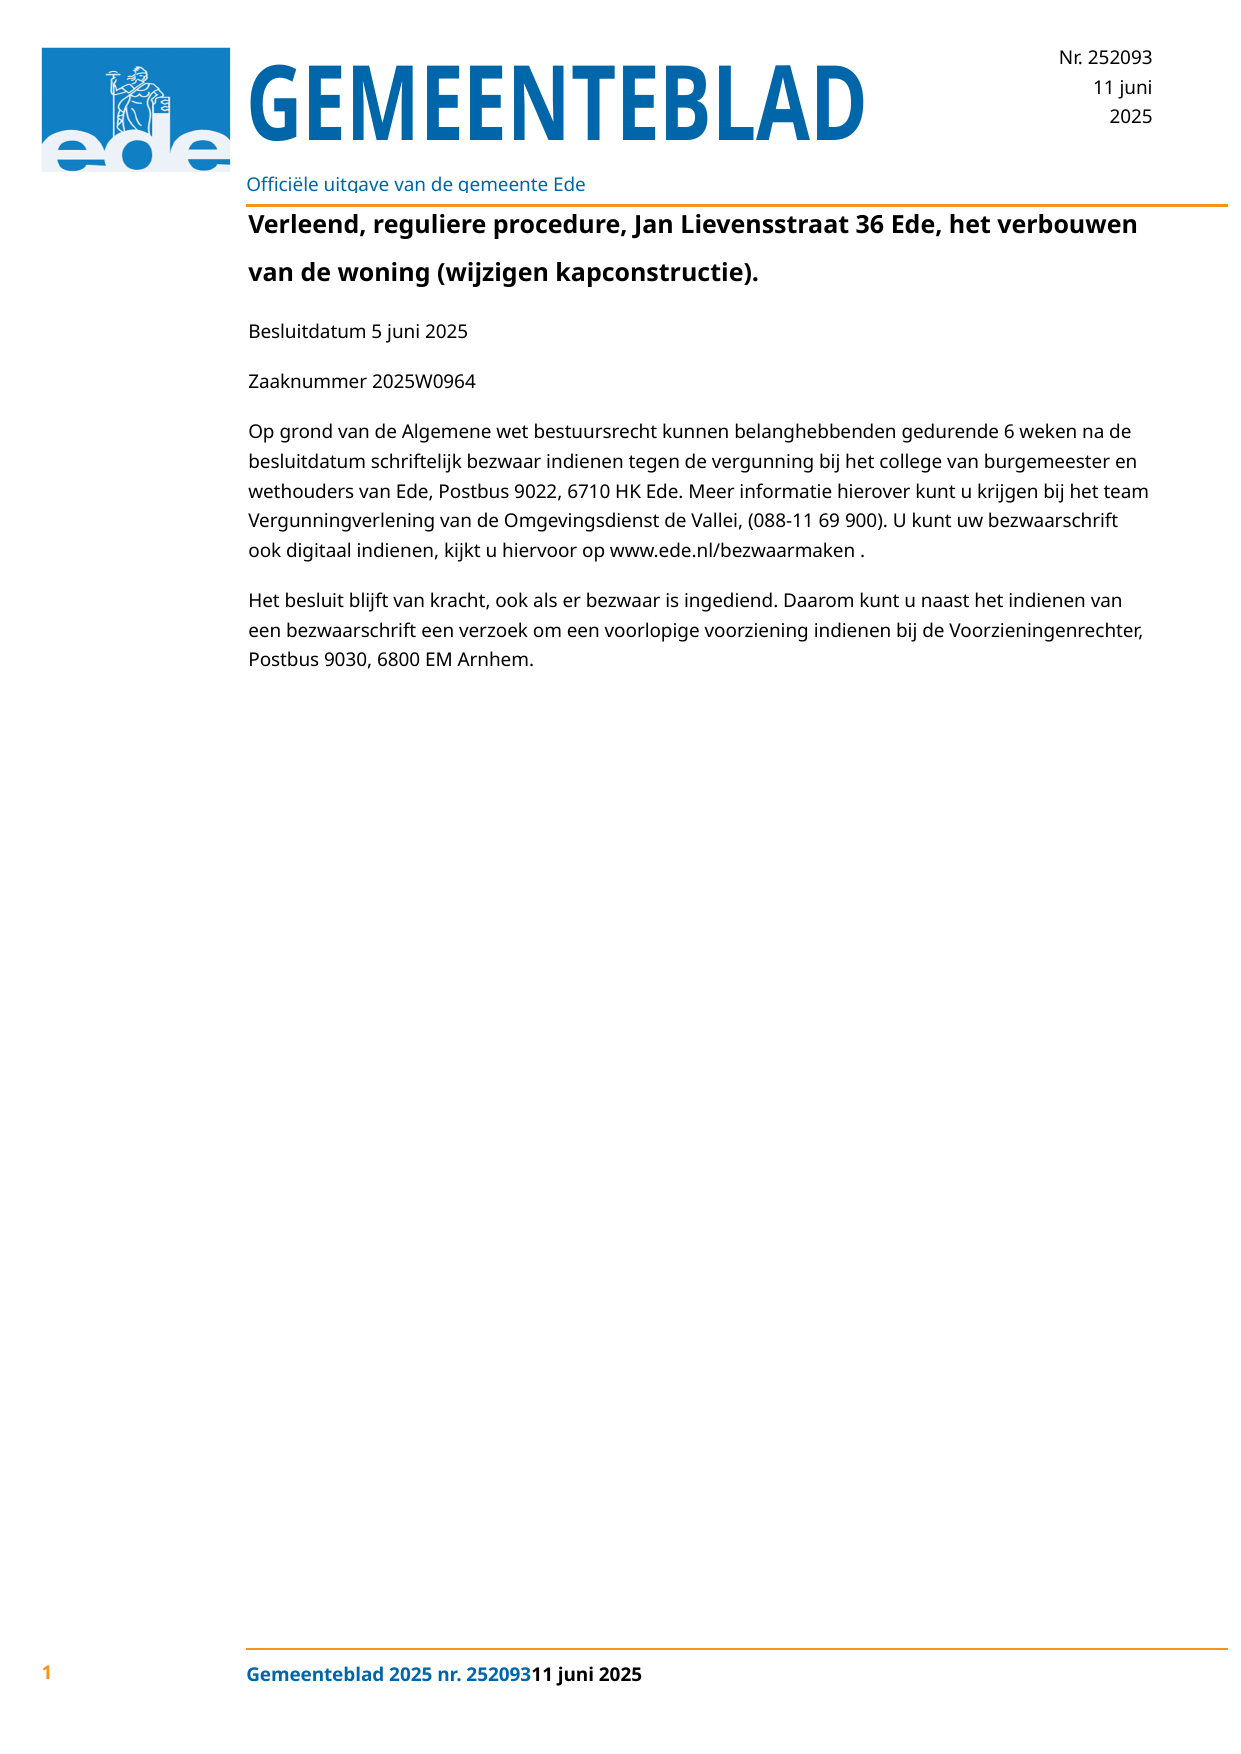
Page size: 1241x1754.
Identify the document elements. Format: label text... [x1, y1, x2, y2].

text Besluitdatum 5 juni 2025 [248, 318, 1152, 344]
text Zaaknummer 2025W0964 [248, 368, 1152, 394]
picture [41, 47, 231, 172]
text Verleend, reguliere procedure, Jan Lievensstraat 36 Ede, het verbouwen van de woning (wijzigen kapconstructie). [248, 207, 1152, 288]
text Het besluit blijft van kracht, ook als er bezwaar is ingediend. Daarom kunt u naast het indienen van een bezwaarschrift een verzoek om een voorlopige voorziening indienen bij de Voorzieningenrechter, Postbus 9030, 6800 EM Arnhem. [248, 587, 1152, 672]
text Op grond van de Algemene wet bestuursrecht kunnen belanghebbenden gedurende 6 weken na de besluitdatum schriftelijk bezwaar indienen tegen de vergunning bij het college van burgemeester en wethouders van Ede, Postbus 9022, 6710 HK Ede. Meer informatie hierover kunt u krijgen bij het team Vergunningverlening van de Omgevingsdienst de Vallei, (088-11 69 900). U kunt uw bezwaarschrift ook digitaal indienen, kijkt u hiervoor op www.ede.nl/bezwaarmaken . [248, 419, 1152, 563]
